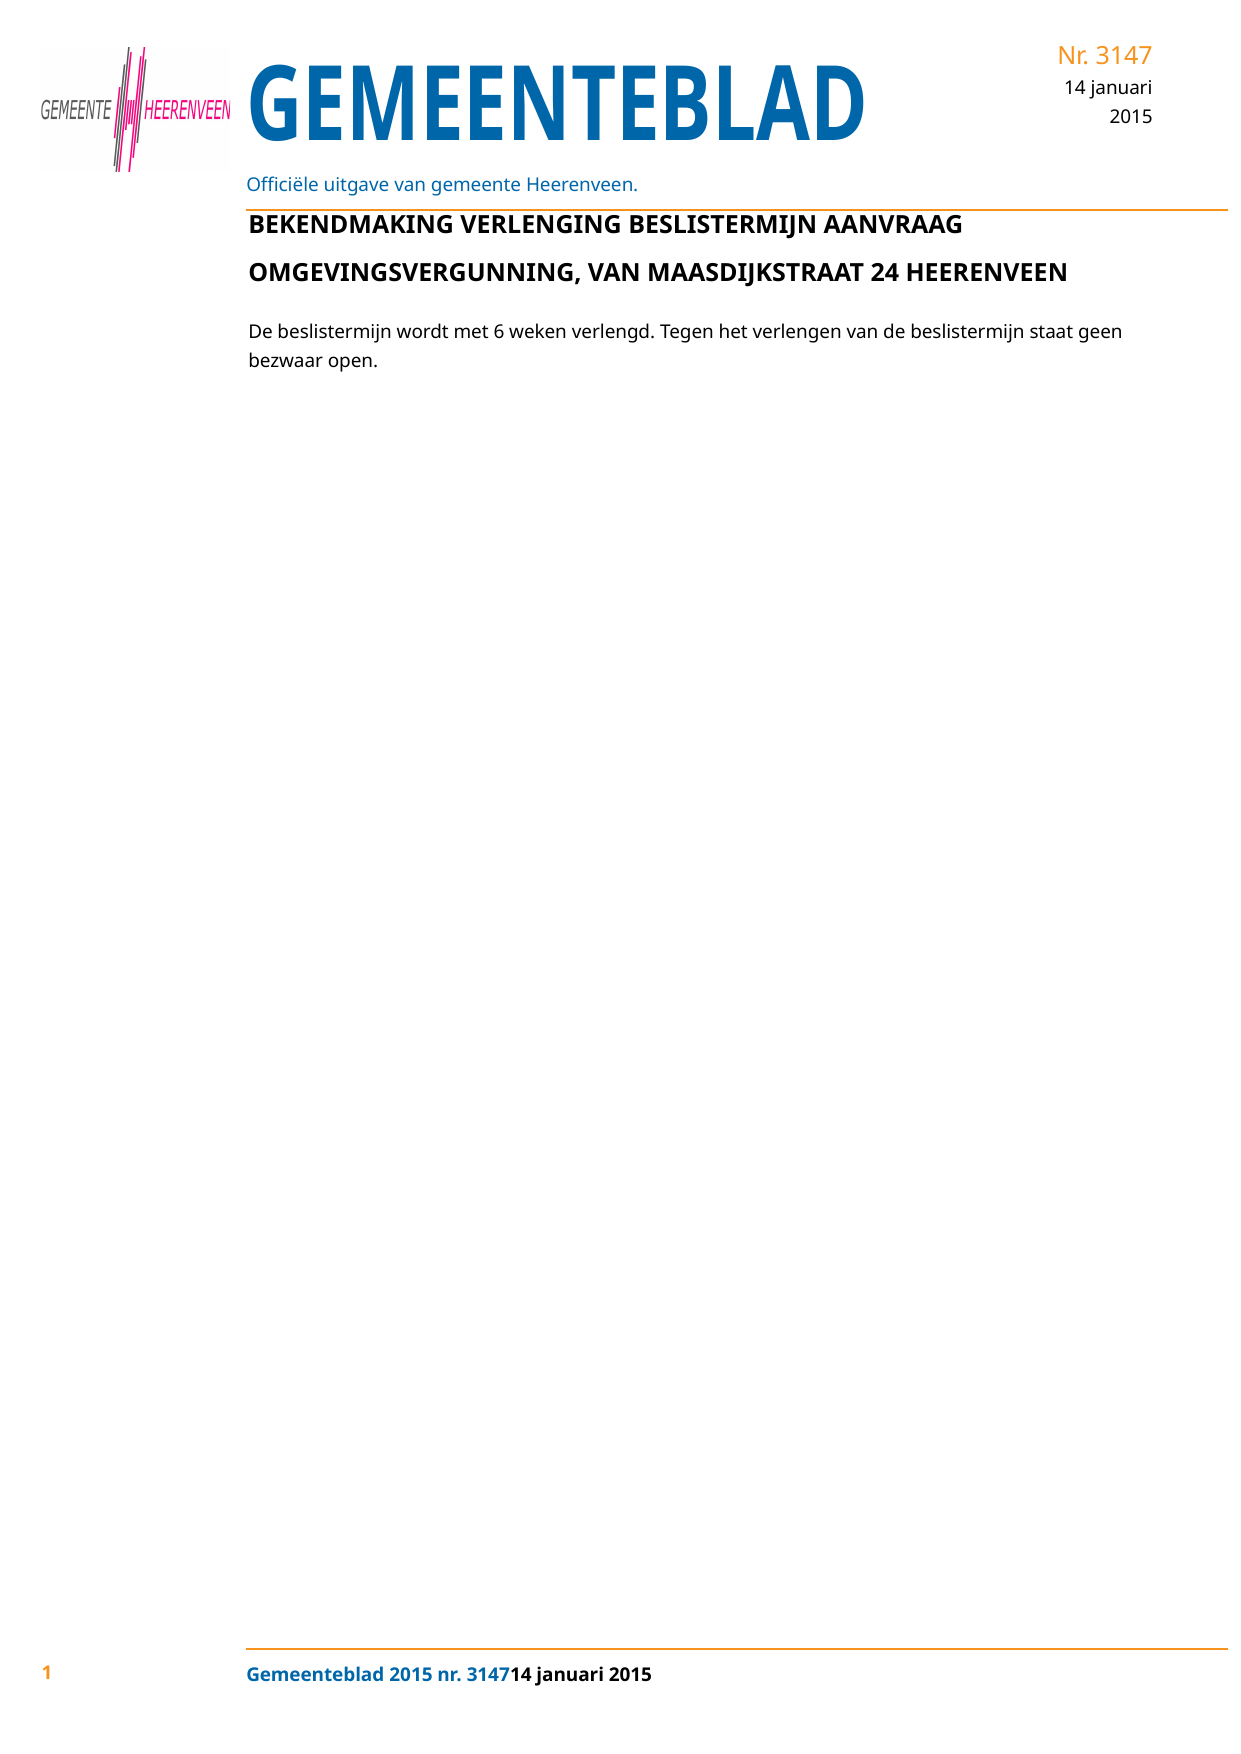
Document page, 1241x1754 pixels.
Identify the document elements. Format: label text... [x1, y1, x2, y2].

picture [41, 47, 231, 172]
text BEKENDMAKING VERLENGING BESLISTERMIJN AANVRAAG OMGEVINGSVERGUNNING, VAN MAASDIJKSTRAAT 24 HEERENVEEN [248, 211, 1152, 288]
text De beslistermijn wordt met 6 weken verlengd. Tegen het verlengen van de beslistermijn staat geen bezwaar open. [248, 318, 1152, 373]
